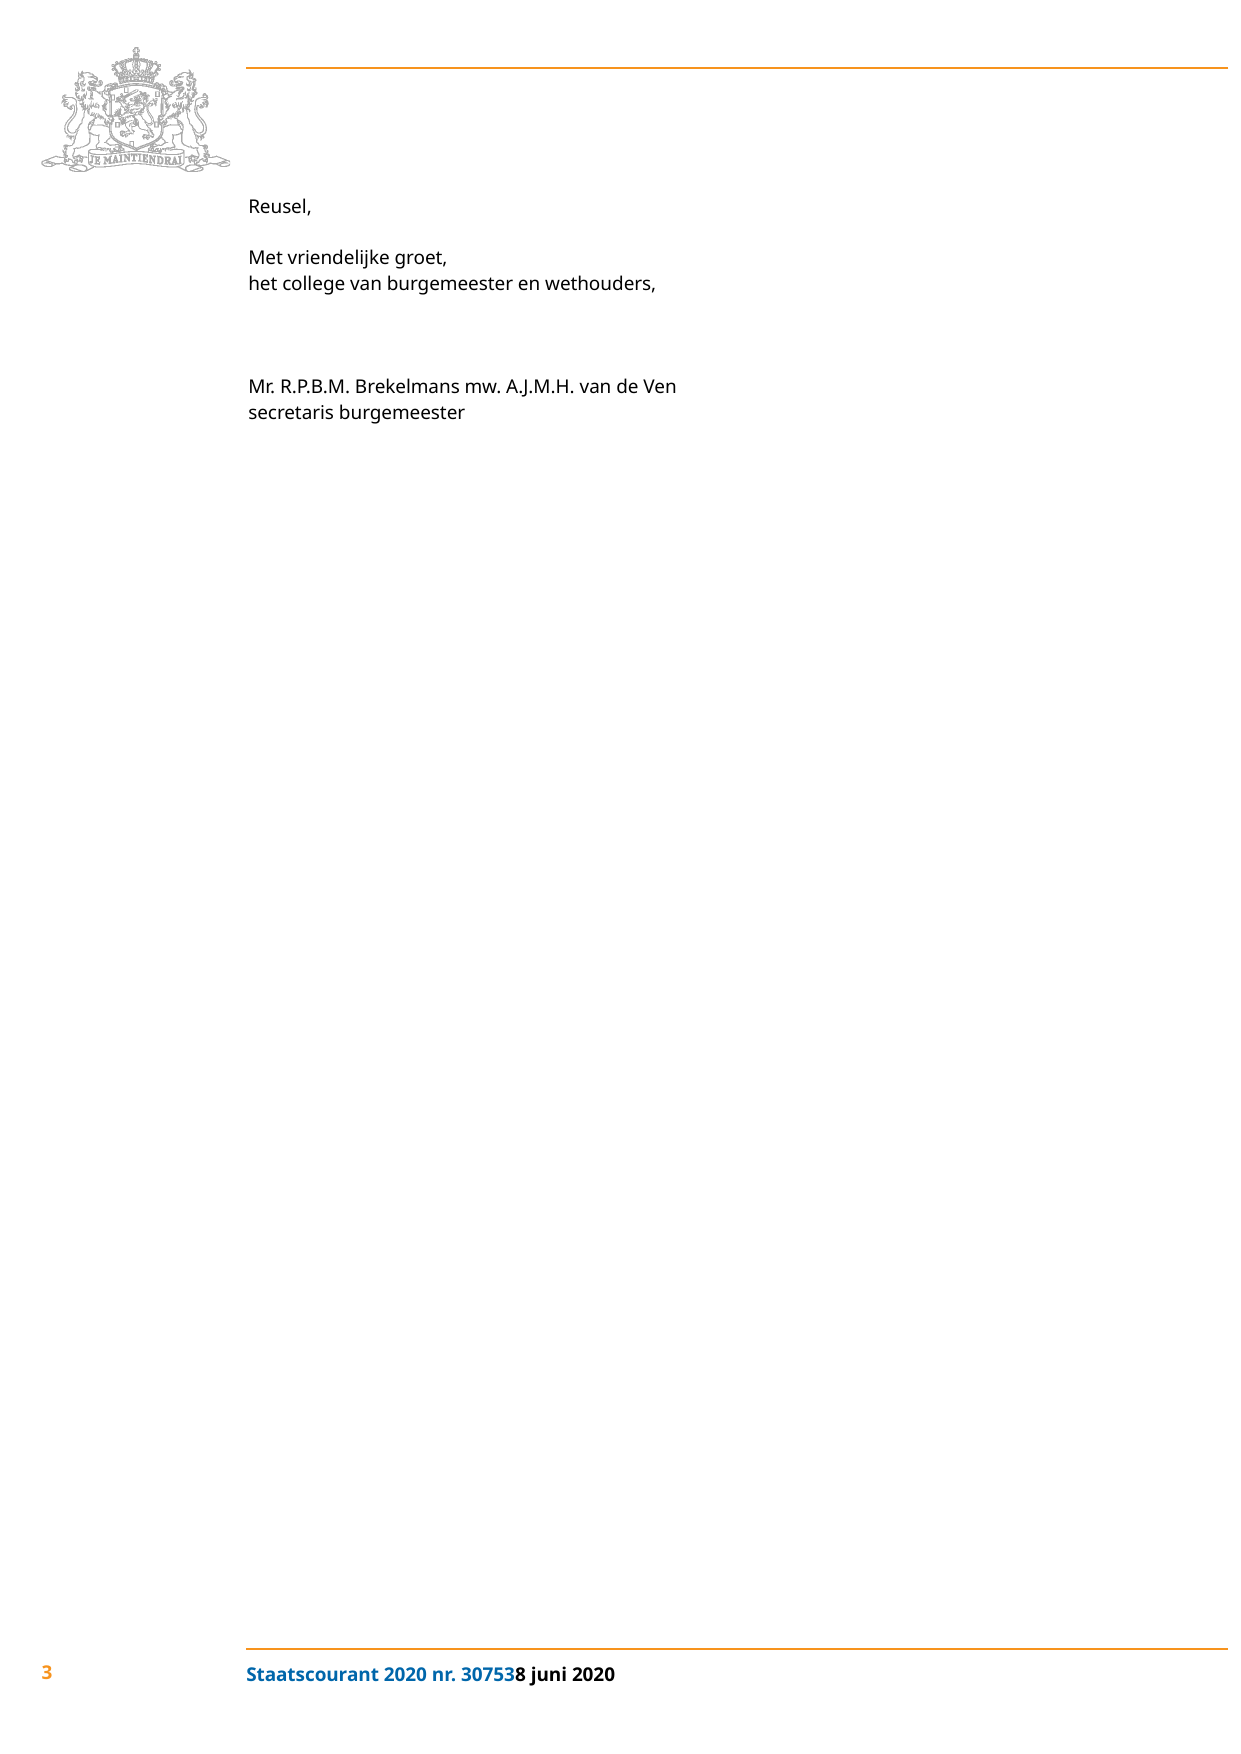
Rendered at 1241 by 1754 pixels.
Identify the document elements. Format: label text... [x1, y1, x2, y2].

text het college van burgemeester en wethouders, [248, 270, 1152, 296]
text Reusel, [248, 193, 1152, 219]
picture [41, 47, 231, 172]
text secretaris burgemeester [248, 399, 1152, 424]
text Mr. R.P.B.M. Brekelmans mw. A.J.M.H. van de Ven [248, 373, 1152, 399]
text Met vriendelijke groet, [248, 244, 1152, 270]
